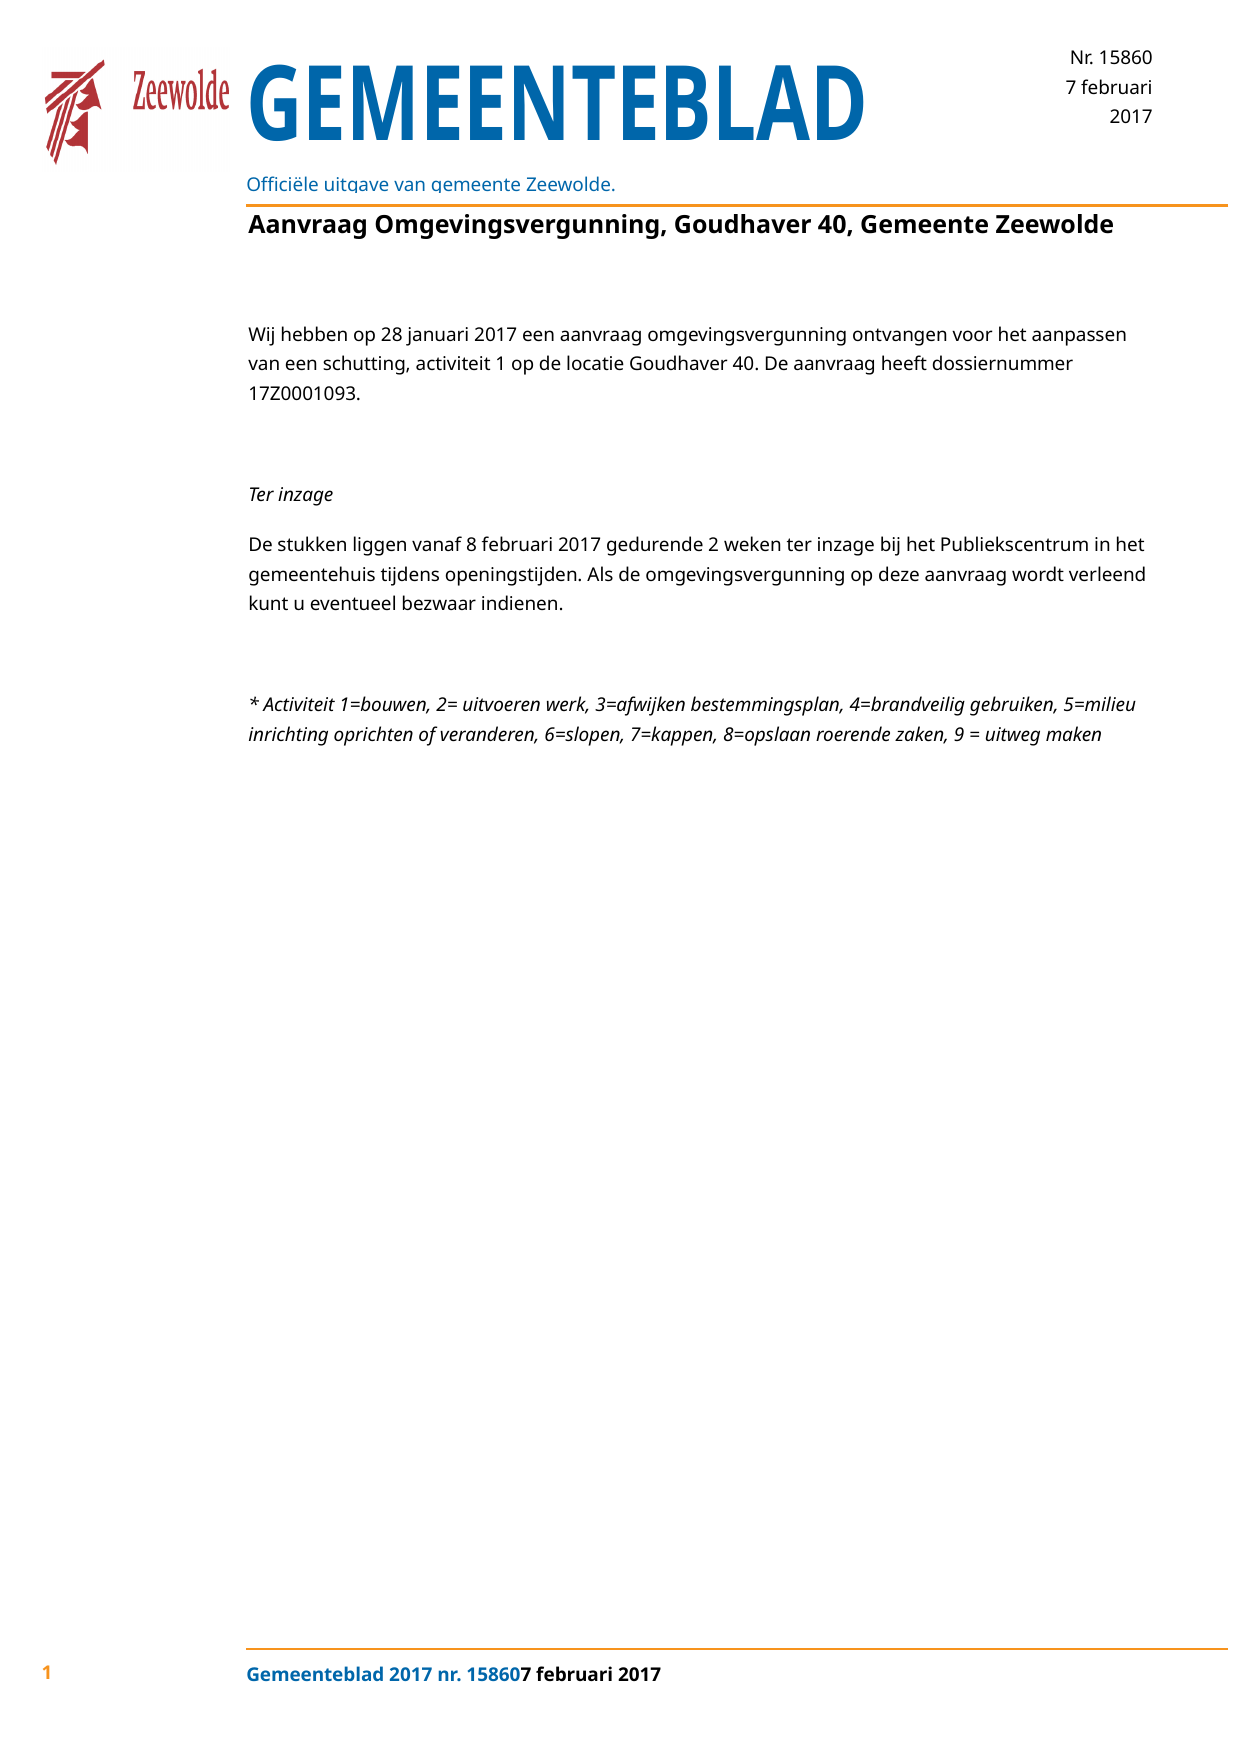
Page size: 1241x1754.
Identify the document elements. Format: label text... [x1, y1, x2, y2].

text Wij hebben op 28 januari 2017 een aanvraag omgevingsvergunning ontvangen voor het aanpassen van een schutting, activiteit 1 op de locatie Goudhaver 40. De aanvraag heeft dossiernummer 17Z0001093. [248, 321, 1152, 406]
text Aanvraag Omgevingsvergunning, Goudhaver 40, Gemeente Zeewolde [248, 207, 1152, 241]
picture [41, 47, 231, 172]
text De stukken liggen vanaf 8 februari 2017 gedurende 2 weken ter inzage bij het Publiekscentrum in het gemeentehuis tijdens openingstijden. Als de omgevingsvergunning op deze aanvraag wordt verleend kunt u eventueel bezwaar indienen. [248, 531, 1152, 616]
text Ter inzage [248, 481, 1152, 506]
text * Activiteit 1=bouwen, 2= uitvoeren werk, 3=afwijken bestemmingsplan, 4=brandveilig gebruiken, 5=milieu inrichting oprichten of veranderen, 6=slopen, 7=kappen, 8=opslaan roerende zaken, 9 = uitweg maken [248, 691, 1152, 746]
